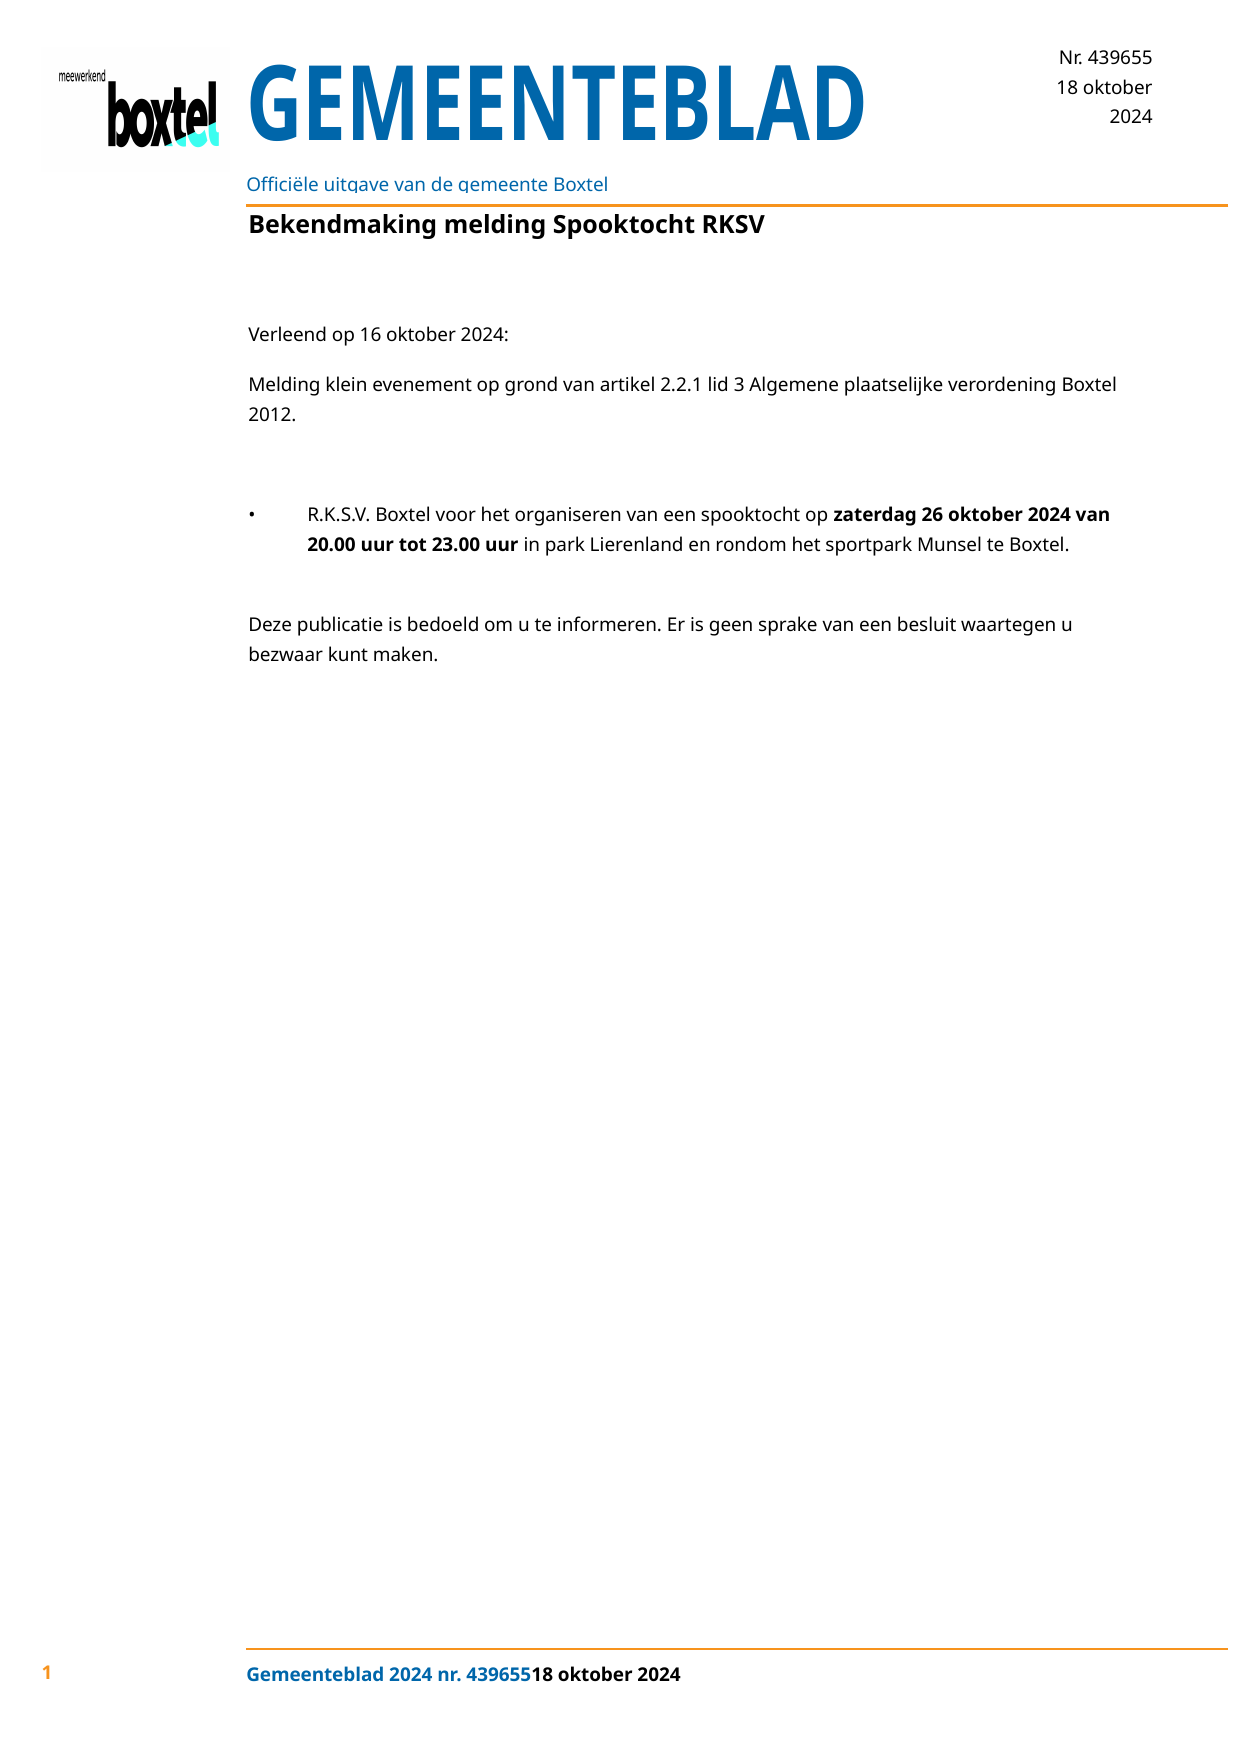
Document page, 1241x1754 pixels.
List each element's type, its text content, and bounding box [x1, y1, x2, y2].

text Melding klein evenement op grond van artikel 2.2.1 lid 3 Algemene plaatselijke verordening Boxtel 2012. [248, 371, 1152, 426]
list R.K.S.V. Boxtel voor het organiseren van een spooktocht op zaterdag 26 oktober 2024 van 20.00 uur tot 23.00 uur in park Lierenland en rondom het sportpark Munsel te Boxtel. [248, 502, 1152, 557]
picture [41, 47, 231, 172]
text Deze publicatie is bedoeld om u te informeren. Er is geen sprake van een besluit waartegen u bezwaar kunt maken. [248, 611, 1152, 666]
text Bekendmaking melding Spooktocht RKSV [248, 207, 1152, 241]
text Verleend op 16 oktober 2024: [248, 321, 1152, 346]
